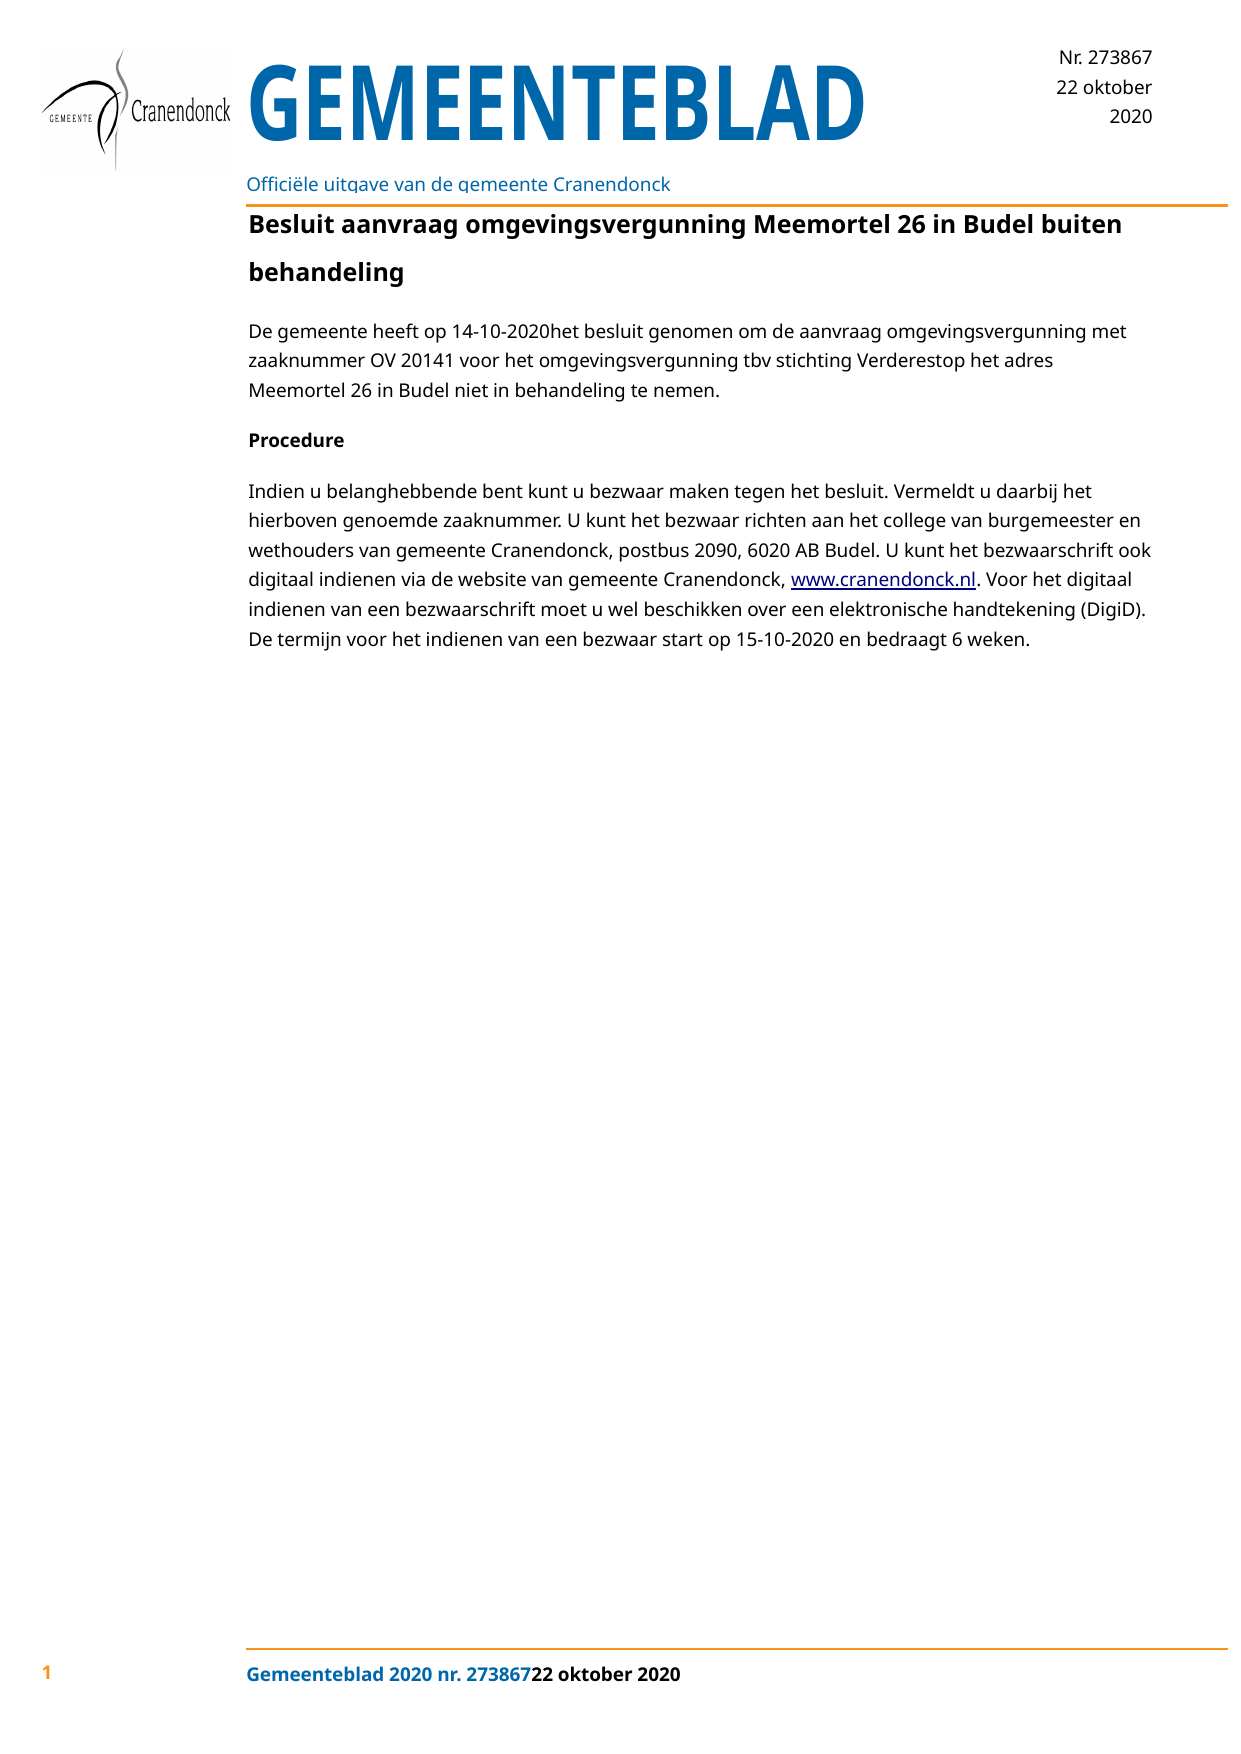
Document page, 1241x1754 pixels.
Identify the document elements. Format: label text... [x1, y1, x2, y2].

text Besluit aanvraag omgevingsvergunning Meemortel 26 in Budel buiten behandeling [248, 207, 1152, 288]
text Procedure [248, 427, 1152, 453]
text De gemeente heeft op 14-10-2020het besluit genomen om de aanvraag omgevingsvergunning met zaaknummer OV 20141 voor het omgevingsvergunning tbv stichting Verderestop het adres Meemortel 26 in Budel niet in behandeling te nemen. [248, 318, 1152, 403]
picture [41, 47, 231, 172]
text Indien u belanghebbende bent kunt u bezwaar maken tegen het besluit. Vermeldt u daarbij het hierboven genoemde zaaknummer. U kunt het bezwaar richten aan het college van burgemeester en wethouders van gemeente Cranendonck, postbus 2090, 6020 AB Budel. U kunt het bezwaarschrift ook digitaal indienen via de website van gemeente Cranendonck, www.cranendonck.nl. Voor het digitaal indienen van een bezwaarschrift moet u wel beschikken over een elektronische handtekening (DigiD). De termijn voor het indienen van een bezwaar start op 15-10-2020 en bedraagt 6 weken. [248, 478, 1152, 652]
